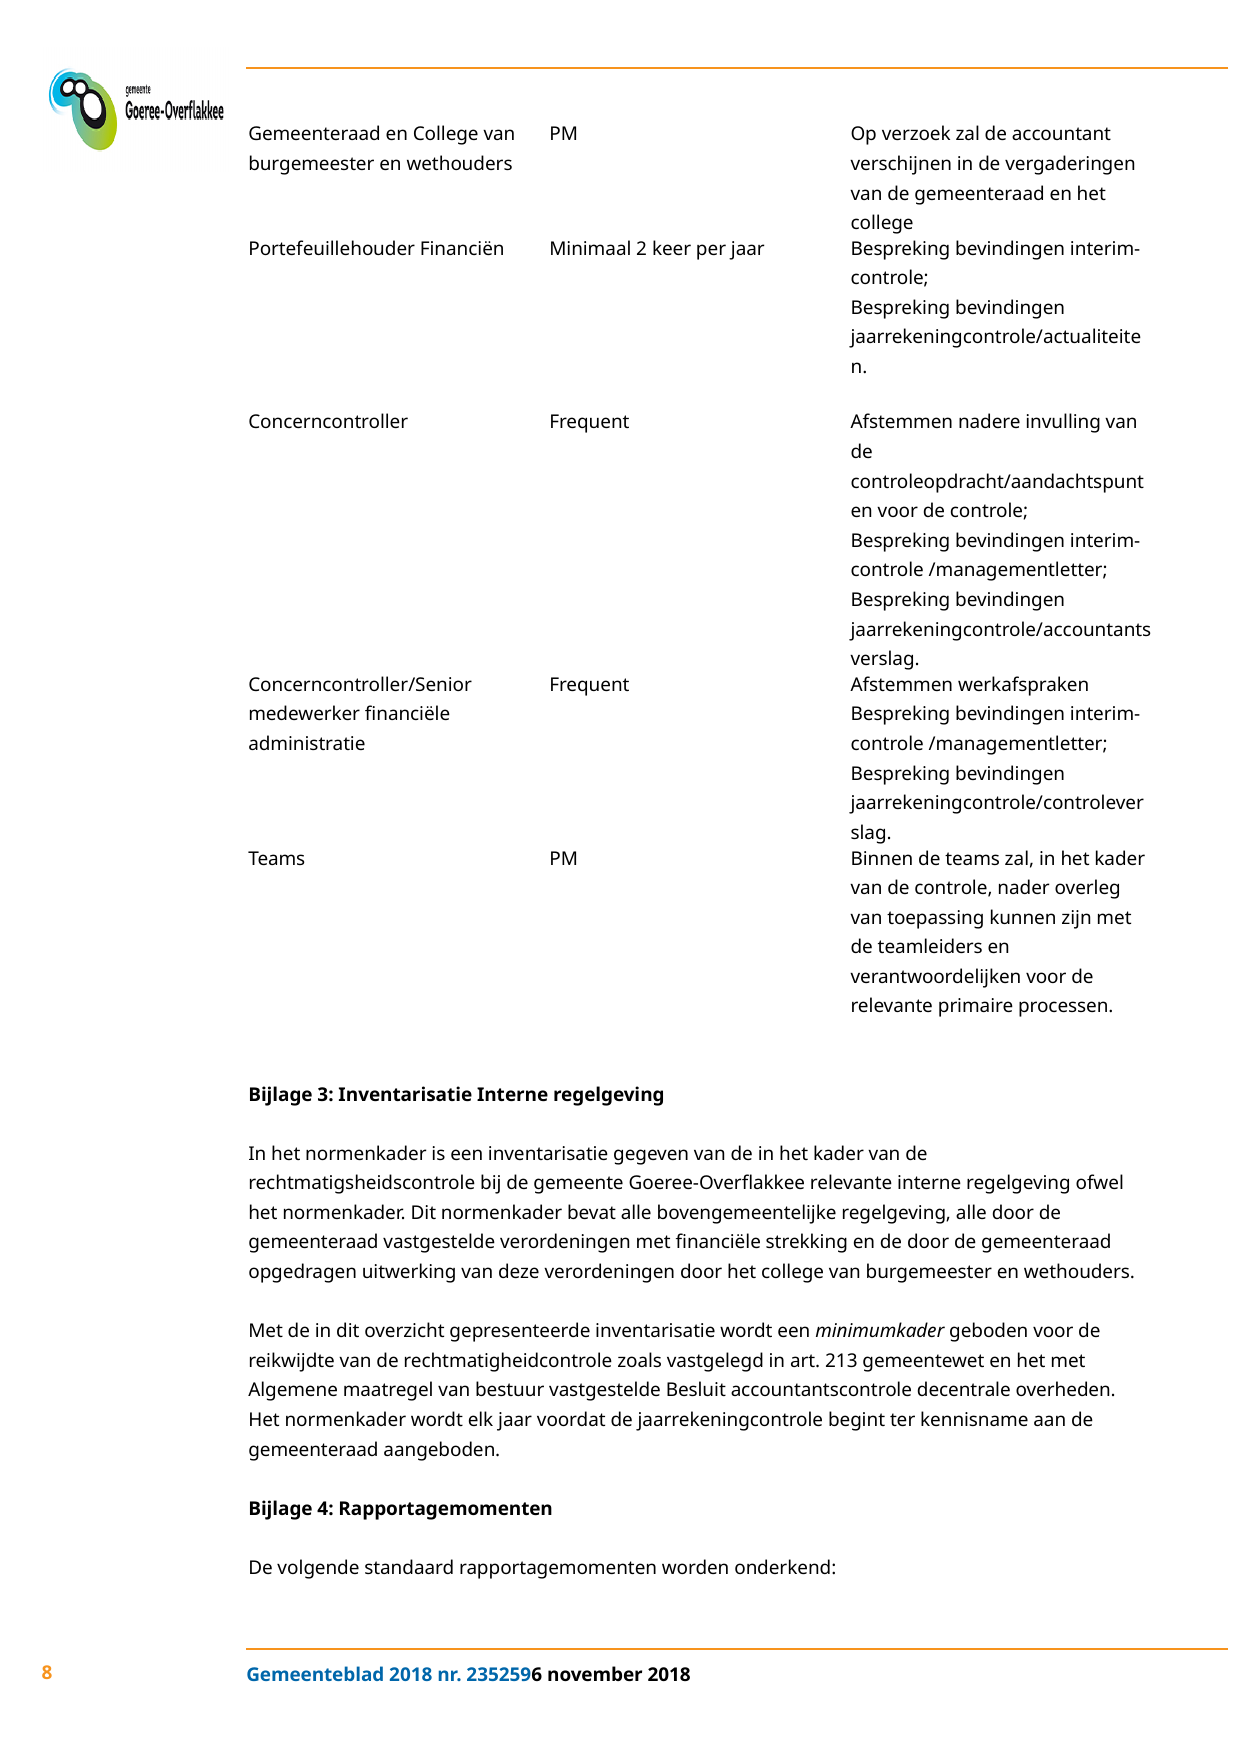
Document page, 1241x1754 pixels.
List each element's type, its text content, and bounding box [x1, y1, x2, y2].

table_cell Afstemmen nadere invulling van de controleopdracht/aandachtspunten voor de controle; Bespreking bevindingen interim-controle /managementletter; Bespreking bevindingen jaarrekeningcontrole/accountantsverslag. [850, 409, 1152, 671]
table_cell Concerncontroller/Senior medewerker financiële administratie [248, 671, 549, 845]
text Met de in dit overzicht gepresenteerde inventarisatie wordt een minimumkader geboden voor de reikwijdte van de rechtmatigheidcontrole zoals vastgelegd in art. 213 gemeentewet en het met Algemene maatregel van bestuur vastgestelde Besluit accountantscontrole decentrale overheden. [248, 1317, 1152, 1402]
table_cell Afstemmen werkafspraken Bespreking bevindingen interim-controle /managementletter; Bespreking bevindingen jaarrekeningcontrole/controleverslag. [850, 671, 1152, 845]
text Bijlage 4: Rapportagemomenten [248, 1495, 1152, 1521]
text Bijlage 3: Inventarisatie Interne regelgeving [248, 1081, 1152, 1106]
table_cell [549, 95, 850, 121]
table_cell Gemeenteraad en College van burgemeester en wethouders [248, 121, 549, 235]
table_cell PM [549, 121, 850, 235]
table_cell PM [549, 845, 850, 1018]
table_cell [248, 95, 549, 121]
table_cell Frequent [549, 409, 850, 671]
table_cell Frequent [549, 671, 850, 845]
table_cell Teams [248, 845, 549, 1018]
text In het normenkader is een inventarisatie gegeven van de in het kader van de rechtmatigsheidscontrole bij de gemeente Goeree-Overflakkee relevante interne regelgeving ofwel het normenkader. Dit normenkader bevat alle bovengemeentelijke regelgeving, alle door de gemeenteraad vastgestelde verordeningen met financiële strekking en de door de gemeenteraad opgedragen uitwerking van deze verordeningen door het college van burgemeester en wethouders. [248, 1140, 1152, 1284]
table_cell Portefeuillehouder Financiën [248, 235, 549, 409]
picture [41, 47, 231, 172]
text Het normenkader wordt elk jaar voordat de jaarrekeningcontrole begint ter kennisname aan de gemeenteraad aangeboden. [248, 1406, 1152, 1461]
table_cell Binnen de teams zal, in het kader van de controle, nader overleg van toepassing kunnen zijn met de teamleiders en verantwoordelijken voor de relevante primaire processen. [850, 845, 1152, 1018]
table_cell [850, 95, 1152, 121]
text De volgende standaard rapportagemomenten worden onderkend: [248, 1554, 1152, 1580]
table_cell Op verzoek zal de accountant verschijnen in de vergaderingen van de gemeenteraad en het college [850, 121, 1152, 235]
table_cell Bespreking bevindingen interim-controle; Bespreking bevindingen jaarrekeningcontrole/actualiteiten. [850, 235, 1152, 409]
table_cell Minimaal 2 keer per jaar [549, 235, 850, 409]
table_cell Concerncontroller [248, 409, 549, 671]
